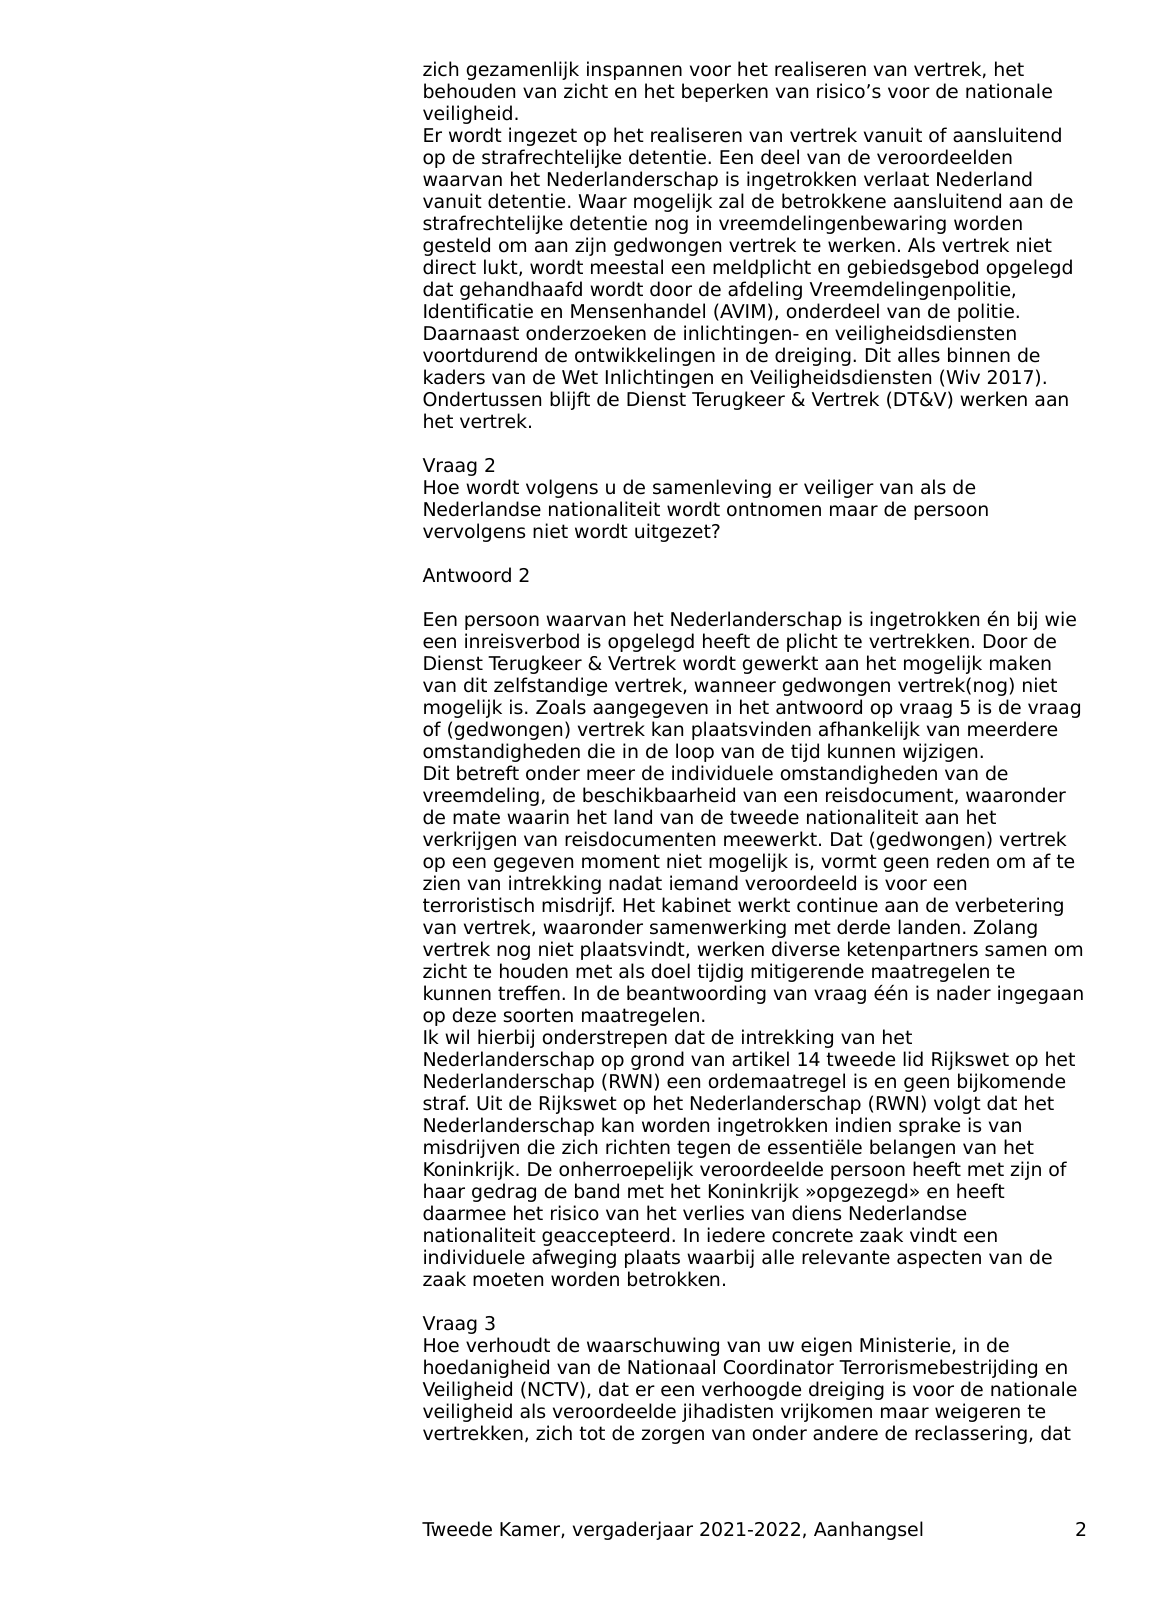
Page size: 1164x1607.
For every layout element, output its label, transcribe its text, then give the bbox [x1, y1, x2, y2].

text Er wordt ingezet op het realiseren van vertrek vanuit of aansluitend op de strafrechtelijke detentie. Een deel van de veroordeelden waarvan het Nederlanderschap is ingetrokken verlaat Nederland vanuit detentie. Waar mogelijk zal de betrokkene aansluitend aan de strafrechtelijke detentie nog in vreemdelingenbewaring worden gesteld om aan zijn gedwongen vertrek te werken. Als vertrek niet direct lukt, wordt meestal een meldplicht en gebiedsgebod opgelegd dat gehandhaafd wordt door de afdeling Vreemdelingenpolitie, Identificatie en Mensenhandel (AVIM), onderdeel van de politie. Daarnaast onderzoeken de inlichtingen- en veiligheidsdiensten voortdurend de ontwikkelingen in de dreiging. Dit alles binnen de kaders van de Wet Inlichtingen en Veiligheidsdiensten (Wiv 2017). [422, 125, 1087, 389]
text Vraag 3 [422, 1313, 1087, 1335]
text Een persoon waarvan het Nederlanderschap is ingetrokken én bij wie een inreisverbod is opgelegd heeft de plicht te vertrekken. Door de Dienst Terugkeer & Vertrek wordt gewerkt aan het mogelijk maken van dit zelfstandige vertrek, wanneer gedwongen vertrek(nog) niet mogelijk is. Zoals aangegeven in het antwoord op vraag 5 is de vraag of (gedwongen) vertrek kan plaatsvinden afhankelijk van meerdere omstandigheden die in de loop van de tijd kunnen wijzigen. [422, 609, 1087, 763]
text zich gezamenlijk inspannen voor het realiseren van vertrek, het behouden van zicht en het beperken van risico’s voor de nationale veiligheid. [422, 59, 1087, 125]
text Dit betreft onder meer de individuele omstandigheden van de vreemdeling, de beschikbaarheid van een reisdocument, waaronder de mate waarin het land van de tweede nationaliteit aan het verkrijgen van reisdocumenten meewerkt. Dat (gedwongen) vertrek op een gegeven moment niet mogelijk is, vormt geen reden om af te zien van intrekking nadat iemand veroordeeld is voor een terroristisch misdrijf. Het kabinet werkt continue aan de verbetering van vertrek, waaronder samenwerking met derde landen. Zolang vertrek nog niet plaatsvindt, werken diverse ketenpartners samen om zicht te houden met als doel tijdig mitigerende maatregelen te kunnen treffen. In de beantwoording van vraag één is nader ingegaan op deze soorten maatregelen. [422, 763, 1087, 1027]
text Ik wil hierbij onderstrepen dat de intrekking van het Nederlanderschap op grond van artikel 14 tweede lid Rijkswet op het Nederlanderschap (RWN) een ordemaatregel is en geen bijkomende straf. Uit de Rijkswet op het Nederlanderschap (RWN) volgt dat het Nederlanderschap kan worden ingetrokken indien sprake is van misdrijven die zich richten tegen de essentiële belangen van het Koninkrijk. De onherroepelijk veroordeelde persoon heeft met zijn of haar gedrag de band met het Koninkrijk »opgezegd» en heeft daarmee het risico van het verlies van diens Nederlandse nationaliteit geaccepteerd. In iedere concrete zaak vindt een individuele afweging plaats waarbij alle relevante aspecten van de zaak moeten worden betrokken. [422, 1027, 1087, 1291]
text Hoe wordt volgens u de samenleving er veiliger van als de Nederlandse nationaliteit wordt ontnomen maar de persoon vervolgens niet wordt uitgezet? [422, 477, 1087, 543]
text Hoe verhoudt de waarschuwing van uw eigen Ministerie, in de hoedanigheid van de Nationaal Coordinator Terrorismebestrijding en Veiligheid (NCTV), dat er een verhoogde dreiging is voor de nationale veiligheid als veroordeelde jihadisten vrijkomen maar weigeren te vertrekken, zich tot de zorgen van onder andere de reclassering, dat [422, 1335, 1087, 1444]
text Ondertussen blijft de Dienst Terugkeer & Vertrek (DT&V) werken aan het vertrek. [422, 389, 1087, 433]
text Antwoord 2 [422, 565, 1087, 587]
text Vraag 2 [422, 455, 1087, 477]
